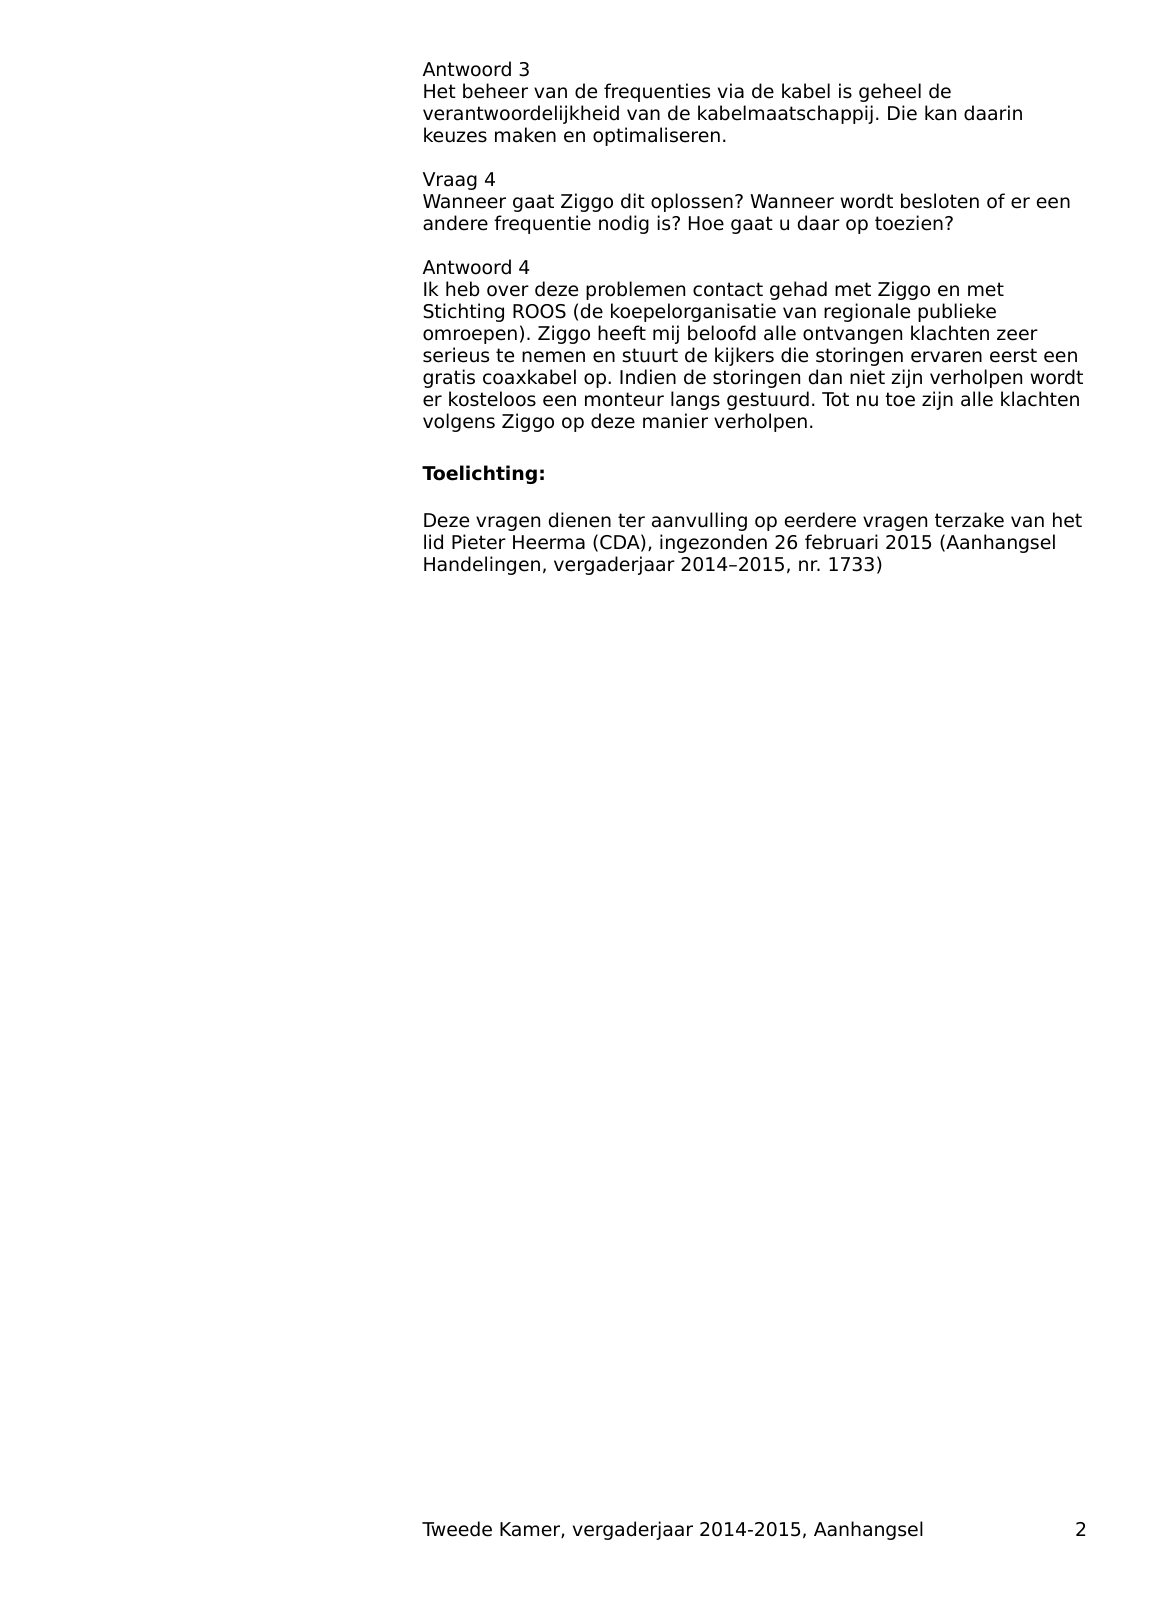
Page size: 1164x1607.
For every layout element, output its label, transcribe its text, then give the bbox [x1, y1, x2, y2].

text Antwoord 4 [422, 257, 1087, 279]
subtitle Toelichting: [422, 463, 1087, 485]
text Vraag 4 [422, 169, 1087, 191]
text Wanneer gaat Ziggo dit oplossen? Wanneer wordt besloten of er een andere frequentie nodig is? Hoe gaat u daar op toezien? [422, 191, 1087, 235]
text Antwoord 3 [422, 59, 1087, 81]
text Ik heb over deze problemen contact gehad met Ziggo en met Stichting ROOS (de koepelorganisatie van regionale publieke omroepen). Ziggo heeft mij beloofd alle ontvangen klachten zeer serieus te nemen en stuurt de kijkers die storingen ervaren eerst een gratis coaxkabel op. Indien de storingen dan niet zijn verholpen wordt er kosteloos een monteur langs gestuurd. Tot nu toe zijn alle klachten volgens Ziggo op deze manier verholpen. [422, 279, 1087, 433]
text Deze vragen dienen ter aanvulling op eerdere vragen terzake van het lid Pieter Heerma (CDA), ingezonden 26 februari 2015 (Aanhangsel Handelingen, vergaderjaar 2014–2015, nr. 1733) [422, 510, 1087, 576]
text Het beheer van de frequenties via de kabel is geheel de verantwoordelijkheid van de kabelmaatschappij. Die kan daarin keuzes maken en optimaliseren. [422, 81, 1087, 147]
